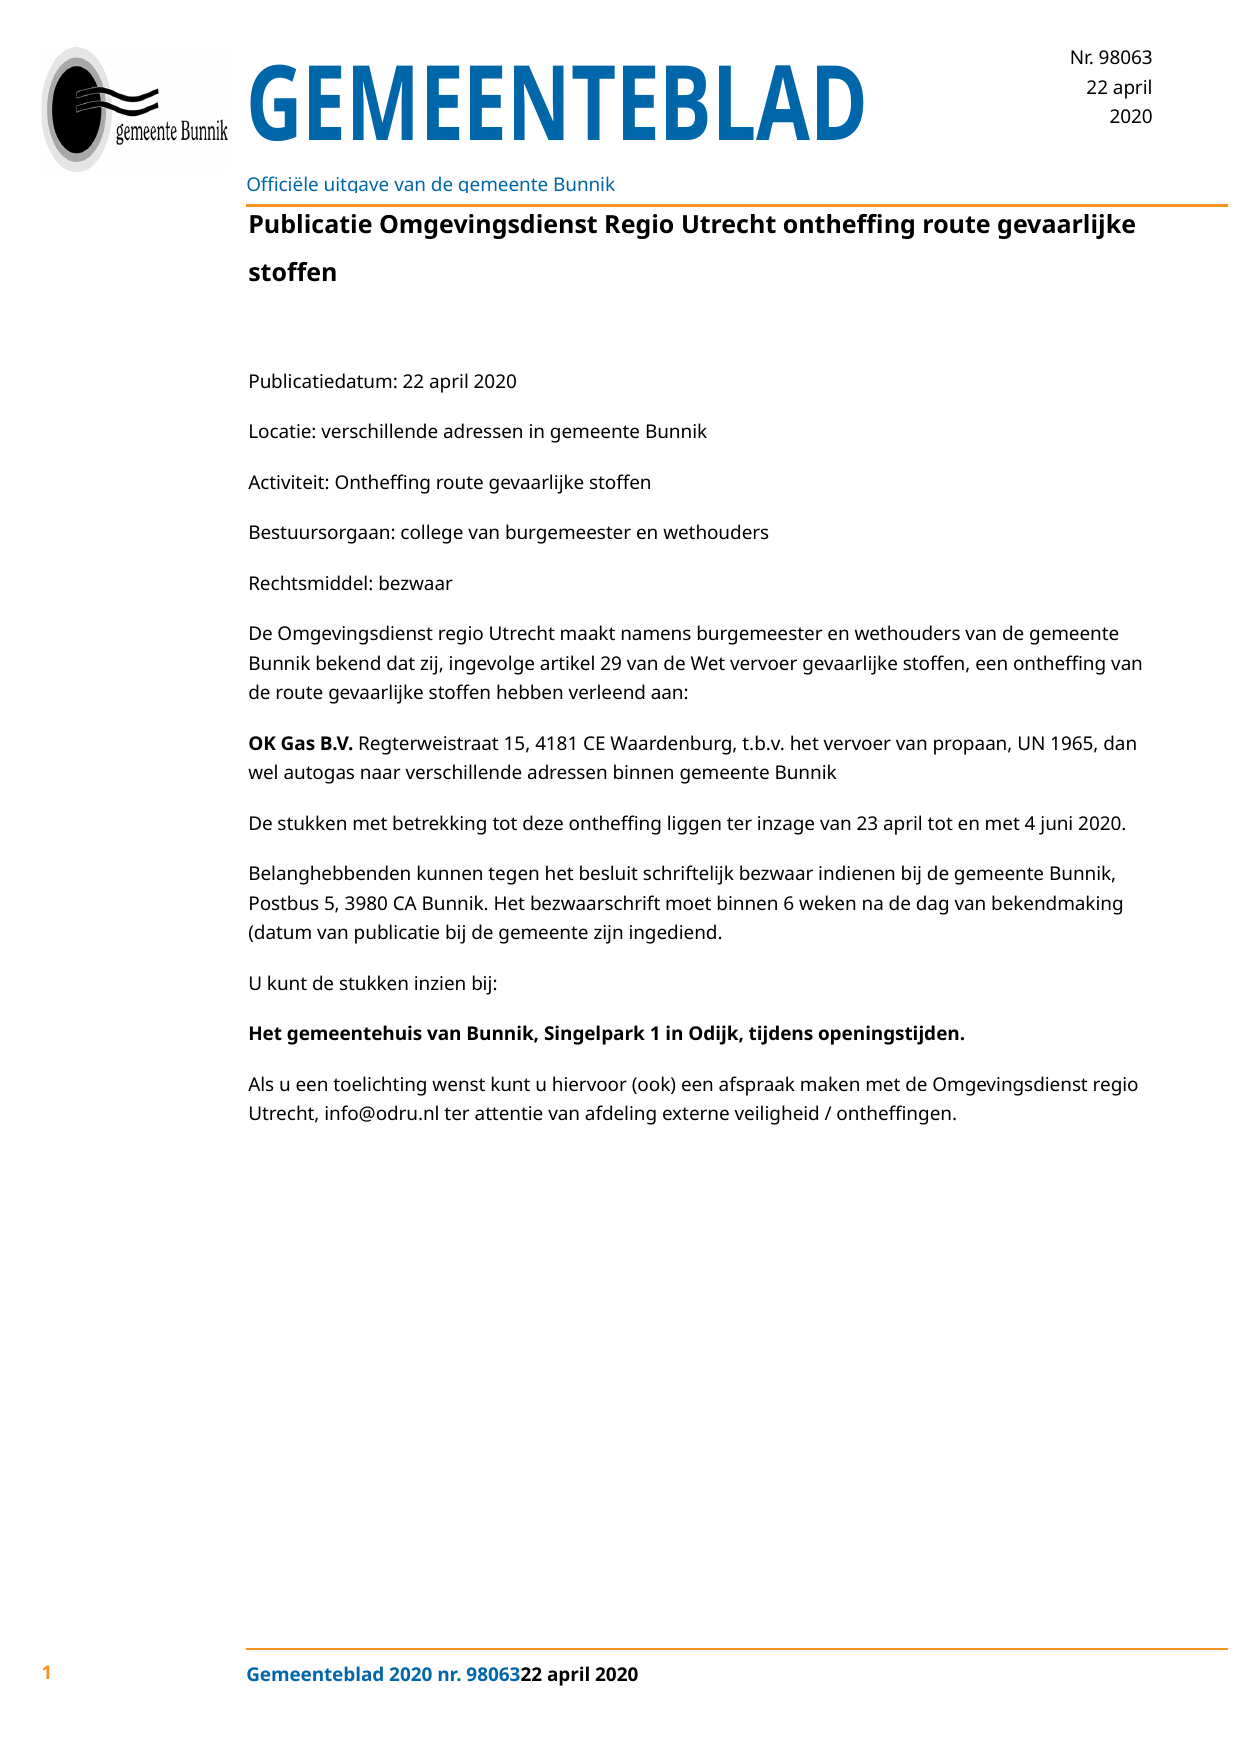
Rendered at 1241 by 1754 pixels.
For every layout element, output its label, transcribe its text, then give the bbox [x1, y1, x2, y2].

picture [41, 47, 231, 172]
text OK Gas B.V. Regterweistraat 15, 4181 CE Waardenburg, t.b.v. het vervoer van propaan, UN 1965, dan wel autogas naar verschillende adressen binnen gemeente Bunnik [248, 730, 1152, 785]
text Publicatiedatum: 22 april 2020 [248, 368, 1152, 394]
text Rechtsmiddel: bezwaar [248, 570, 1152, 596]
text Belanghebbenden kunnen tegen het besluit schriftelijk bezwaar indienen bij de gemeente Bunnik, Postbus 5, 3980 CA Bunnik. Het bezwaarschrift moet binnen 6 weken na de dag van bekendmaking (datum van publicatie bij de gemeente zijn ingediend. [248, 860, 1152, 945]
text Publicatie Omgevingsdienst Regio Utrecht ontheffing route gevaarlijke stoffen [248, 207, 1152, 288]
text Het gemeentehuis van Bunnik, Singelpark 1 in Odijk, tijdens openingstijden. [248, 1020, 1152, 1046]
text Activiteit: Ontheffing route gevaarlijke stoffen [248, 469, 1152, 495]
text Locatie: verschillende adressen in gemeente Bunnik [248, 419, 1152, 444]
text U kunt de stukken inzien bij: [248, 970, 1152, 996]
text Bestuursorgaan: college van burgemeester en wethouders [248, 519, 1152, 545]
text De Omgevingsdienst regio Utrecht maakt namens burgemeester en wethouders van de gemeente Bunnik bekend dat zij, ingevolge artikel 29 van de Wet vervoer gevaarlijke stoffen, een ontheffing van de route gevaarlijke stoffen hebben verleend aan: [248, 620, 1152, 705]
text De stukken met betrekking tot deze ontheffing liggen ter inzage van 23 april tot en met 4 juni 2020. [248, 810, 1152, 836]
text Als u een toelichting wenst kunt u hiervoor (ook) een afspraak maken met de Omgevingsdienst regio Utrecht, info@odru.nl ter attentie van afdeling externe veiligheid / ontheffingen. [248, 1071, 1152, 1126]
